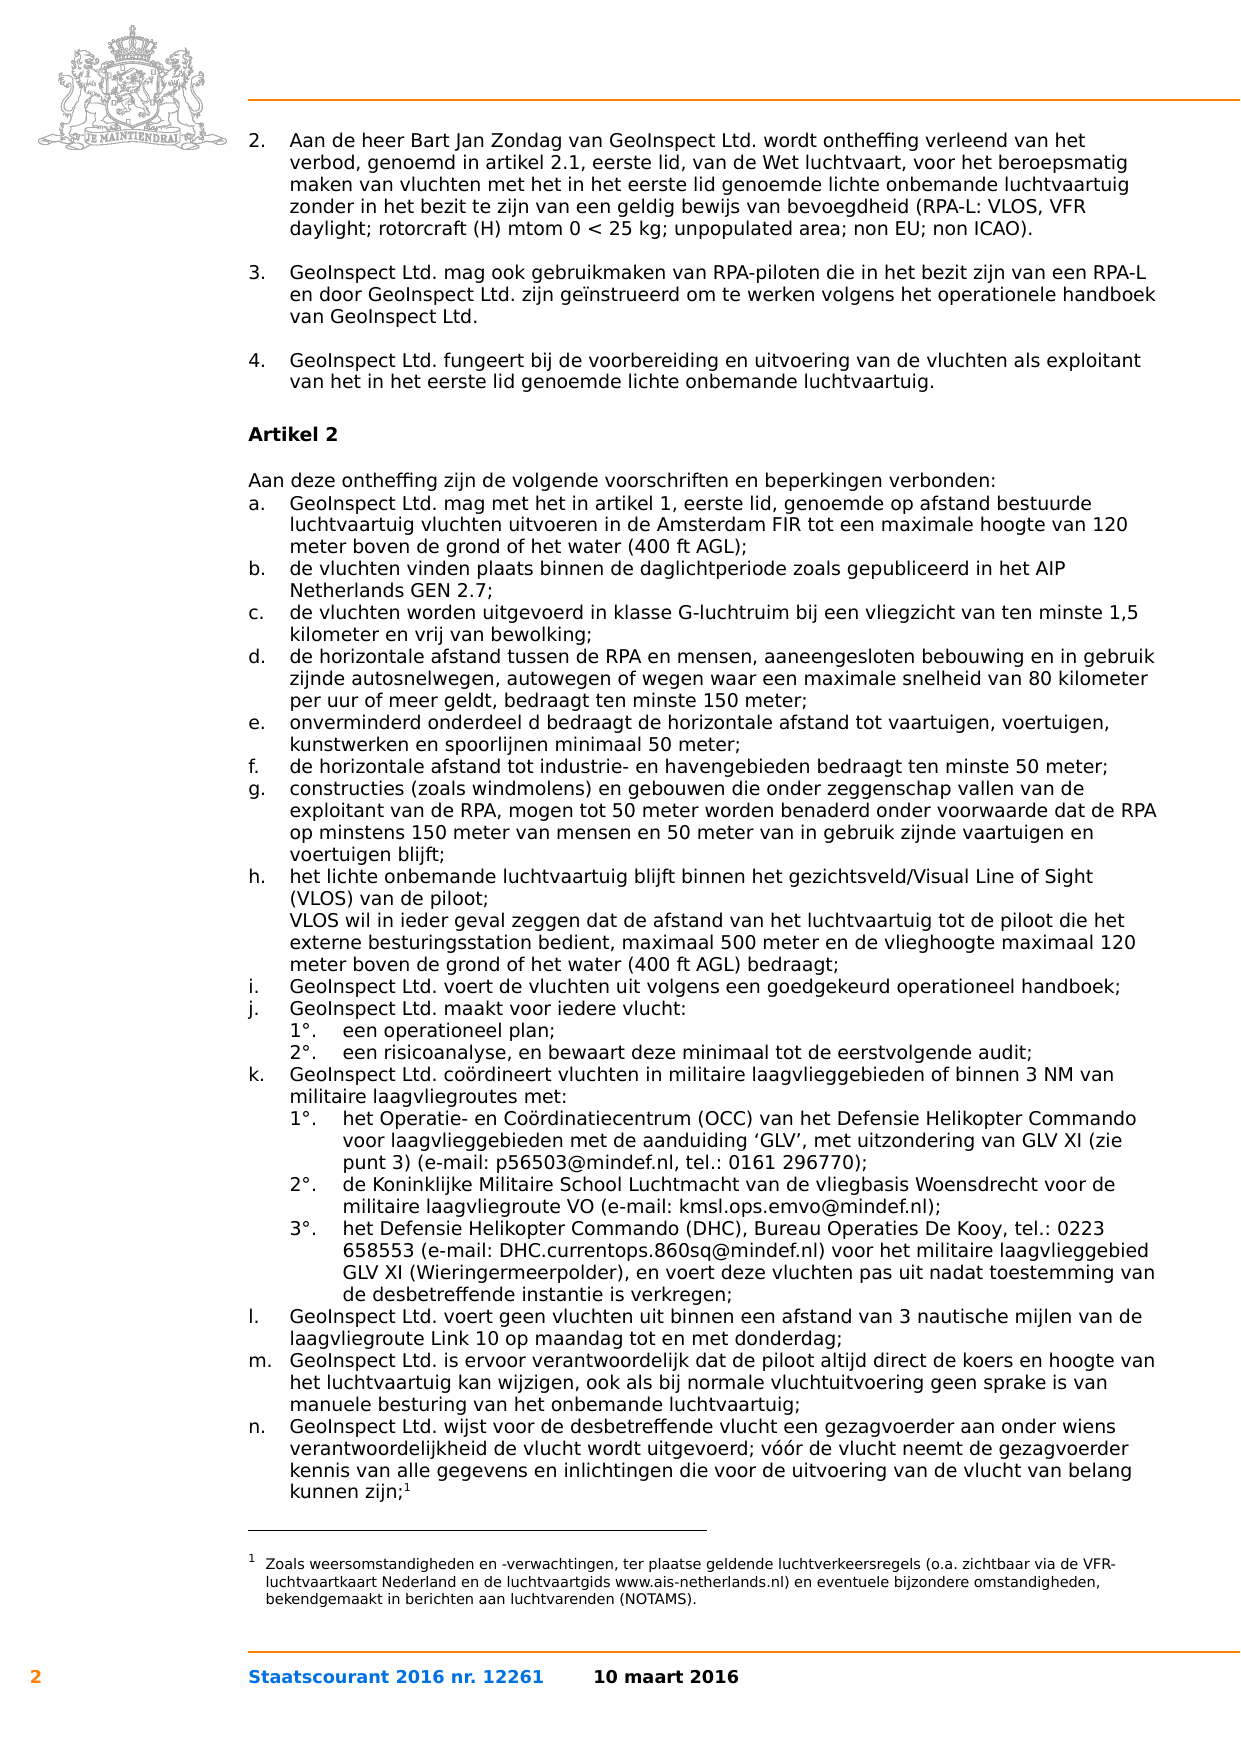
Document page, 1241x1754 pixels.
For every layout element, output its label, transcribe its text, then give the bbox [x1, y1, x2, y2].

text b. de vluchten vinden plaats binnen de daglichtperiode zoals gepubliceerd in het AIP Netherlands GEN 2.7; [248, 558, 1163, 602]
text g. constructies (zoals windmolens) en gebouwen die onder zeggenschap vallen van de exploitant van de RPA, mogen tot 50 meter worden benaderd onder voorwaarde dat de RPA op minstens 150 meter van mensen en 50 meter van in gebruik zijnde vaartuigen en voertuigen blijft; [248, 778, 1163, 866]
text Aan deze ontheffing zijn de volgende voorschriften en beperkingen verbonden: [248, 470, 1163, 492]
text Zoals weersomstandigheden en -verwachtingen, ter plaatse geldende luchtverkeersregels (o.a. zichtbaar via de VFR-luchtvaartkaart Nederland en de luchtvaartgids www.ais-netherlands.nl) en eventuele bijzondere omstandigheden, bekendgemaakt in berichten aan luchtvarenden (NOTAMS). [248, 1552, 1163, 1608]
text f. de horizontale afstand tot industrie- en havengebieden bedraagt ten minste 50 meter; [248, 756, 1163, 778]
text 1°. een operationeel plan; [289, 1020, 1163, 1042]
text h. het lichte onbemande luchtvaartuig blijft binnen het gezichtsveld/Visual Line of Sight (VLOS) van de piloot; [248, 866, 1163, 910]
text 4. GeoInspect Ltd. fungeert bij de voorbereiding en uitvoering van de vluchten als exploitant van het in het eerste lid genoemde lichte onbemande luchtvaartuig. [248, 349, 1163, 393]
text a. GeoInspect Ltd. mag met het in artikel 1, eerste lid, genoemde op afstand bestuurde luchtvaartuig vluchten uitvoeren in de Amsterdam FIR tot een maximale hoogte van 120 meter boven de grond of het water (400 ft AGL); [248, 492, 1163, 558]
text d. de horizontale afstand tussen de RPA en mensen, aaneengesloten bebouwing en in gebruik zijnde autosnelwegen, autowegen of wegen waar een maximale snelheid van 80 kilometer per uur of meer geldt, bedraagt ten minste 150 meter; [248, 646, 1163, 712]
picture [38, 25, 227, 150]
text l. GeoInspect Ltd. voert geen vluchten uit binnen een afstand van 3 nautische mijlen van de laagvliegroute Link 10 op maandag tot en met donderdag; [248, 1306, 1163, 1349]
text 3°. het Defensie Helikopter Commando (DHC), Bureau Operaties De Kooy, tel.: 0223 658553 (e-mail: DHC.currentops.860sq@mindef.nl) voor het militaire laagvlieggebied GLV XI (Wieringermeerpolder), en voert deze vluchten pas uit nadat toestemming van de desbetreffende instantie is verkregen; [289, 1218, 1163, 1306]
text 2°. de Koninklijke Militaire School Luchtmacht van de vliegbasis Woensdrecht voor de militaire laagvliegroute VO (e-mail: kmsl.ops.emvo@mindef.nl); [289, 1174, 1163, 1218]
text m. GeoInspect Ltd. is ervoor verantwoordelijk dat de piloot altijd direct de koers en hoogte van het luchtvaartuig kan wijzigen, ook als bij normale vluchtuitvoering geen sprake is van manuele besturing van het onbemande luchtvaartuig; [248, 1349, 1163, 1416]
text 1°. het Operatie- en Coördinatiecentrum (OCC) van het Defensie Helikopter Commando voor laagvlieggebieden met de aanduiding ‘GLV’, met uitzondering van GLV XI (zie punt 3) (e-mail: p56503@mindef.nl, tel.: 0161 296770); [289, 1108, 1163, 1174]
text VLOS wil in ieder geval zeggen dat de afstand van het luchtvaartuig tot de piloot die het externe besturingsstation bedient, maximaal 500 meter en de vlieghoogte maximaal 120 meter boven de grond of het water (400 ft AGL) bedraagt; [289, 910, 1163, 976]
text 3. GeoInspect Ltd. mag ook gebruikmaken van RPA-piloten die in het bezit zijn van een RPA-L en door GeoInspect Ltd. zijn geïnstrueerd om te werken volgens het operationele handboek van GeoInspect Ltd. [248, 262, 1163, 328]
text j. GeoInspect Ltd. maakt voor iedere vlucht: [248, 998, 1163, 1020]
text k. GeoInspect Ltd. coördineert vluchten in militaire laagvlieggebieden of binnen 3 NM van militaire laagvliegroutes met: [248, 1064, 1163, 1108]
text n. GeoInspect Ltd. wijst voor de desbetreffende vlucht een gezagvoerder aan onder wiens verantwoordelijkheid de vlucht wordt uitgevoerd; vóór de vlucht neemt de gezagvoerder kennis van alle gegevens en inlichtingen die voor de uitvoering van de vlucht van belang kunnen zijn; [248, 1416, 1163, 1503]
text i. GeoInspect Ltd. voert de vluchten uit volgens een goedgekeurd operationeel handboek; [248, 976, 1163, 998]
text 2. Aan de heer Bart Jan Zondag van GeoInspect Ltd. wordt ontheffing verleend van het verbod, genoemd in artikel 2.1, eerste lid, van de Wet luchtvaart, voor het beroepsmatig maken van vluchten met het in het eerste lid genoemde lichte onbemande luchtvaartuig zonder in het bezit te zijn van een geldig bewijs van bevoegdheid (RPA-L: VLOS, VFR daylight; rotorcraft (H) mtom 0 < 25 kg; unpopulated area; non EU; non ICAO). [248, 130, 1163, 240]
text 2°. een risicoanalyse, en bewaart deze minimaal tot de eerstvolgende audit; [289, 1042, 1163, 1064]
subtitle Artikel 2 [248, 423, 1163, 445]
text c. de vluchten worden uitgevoerd in klasse G-luchtruim bij een vliegzicht van ten minste 1,5 kilometer en vrij van bewolking; [248, 602, 1163, 646]
text e. onverminderd onderdeel d bedraagt de horizontale afstand tot vaartuigen, voertuigen, kunstwerken en spoorlijnen minimaal 50 meter; [248, 712, 1163, 756]
